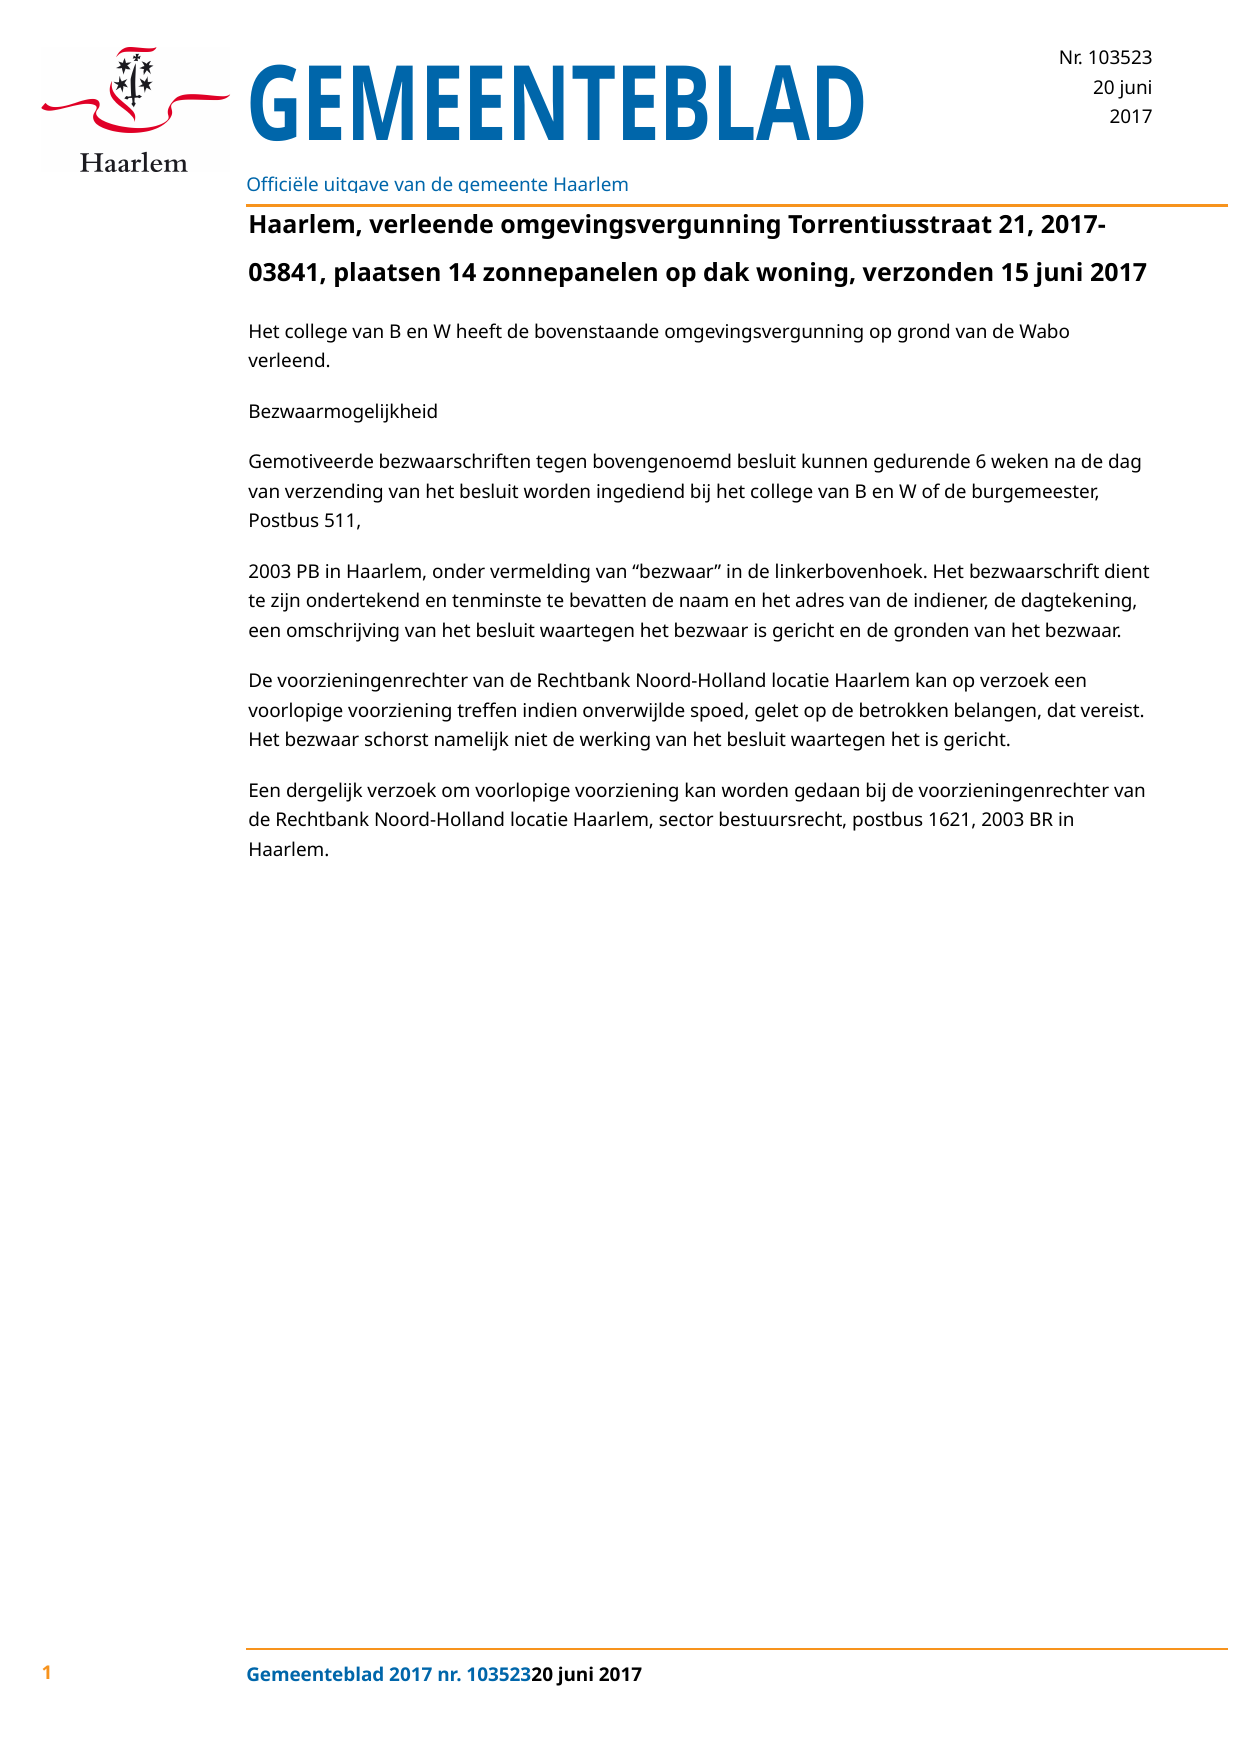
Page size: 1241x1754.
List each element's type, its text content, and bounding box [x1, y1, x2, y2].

text De voorzieningenrechter van de Rechtbank Noord-Holland locatie Haarlem kan op verzoek een voorlopige voorziening treffen indien onverwijlde spoed, gelet op de betrokken belangen, dat vereist. Het bezwaar schorst namelijk niet de werking van het besluit waartegen het is gericht. [248, 667, 1152, 752]
text Het college van B en W heeft de bovenstaande omgevingsvergunning op grond van de Wabo verleend. [248, 318, 1152, 373]
text Een dergelijk verzoek om voorlopige voorziening kan worden gedaan bij de voorzieningenrechter van de Rechtbank Noord-Holland locatie Haarlem, sector bestuursrecht, postbus 1621, 2003 BR in Haarlem. [248, 777, 1152, 862]
picture [41, 47, 231, 172]
text Bezwaarmogelijkheid [248, 398, 1152, 424]
text 2003 PB in Haarlem, onder vermelding van “bezwaar” in de linkerbovenhoek. Het bezwaarschrift dient te zijn ondertekend en tenminste te bevatten de naam en het adres van de indiener, de dagtekening, een omschrijving van het besluit waartegen het bezwaar is gericht en de gronden van het bezwaar. [248, 558, 1152, 643]
text Gemotiveerde bezwaarschriften tegen bovengenoemd besluit kunnen gedurende 6 weken na de dag van verzending van het besluit worden ingediend bij het college van B en W of de burgemeester, Postbus 511, [248, 448, 1152, 533]
text Haarlem, verleende omgevingsvergunning Torrentiusstraat 21, 2017-03841, plaatsen 14 zonnepanelen op dak woning, verzonden 15 juni 2017 [248, 207, 1152, 288]
